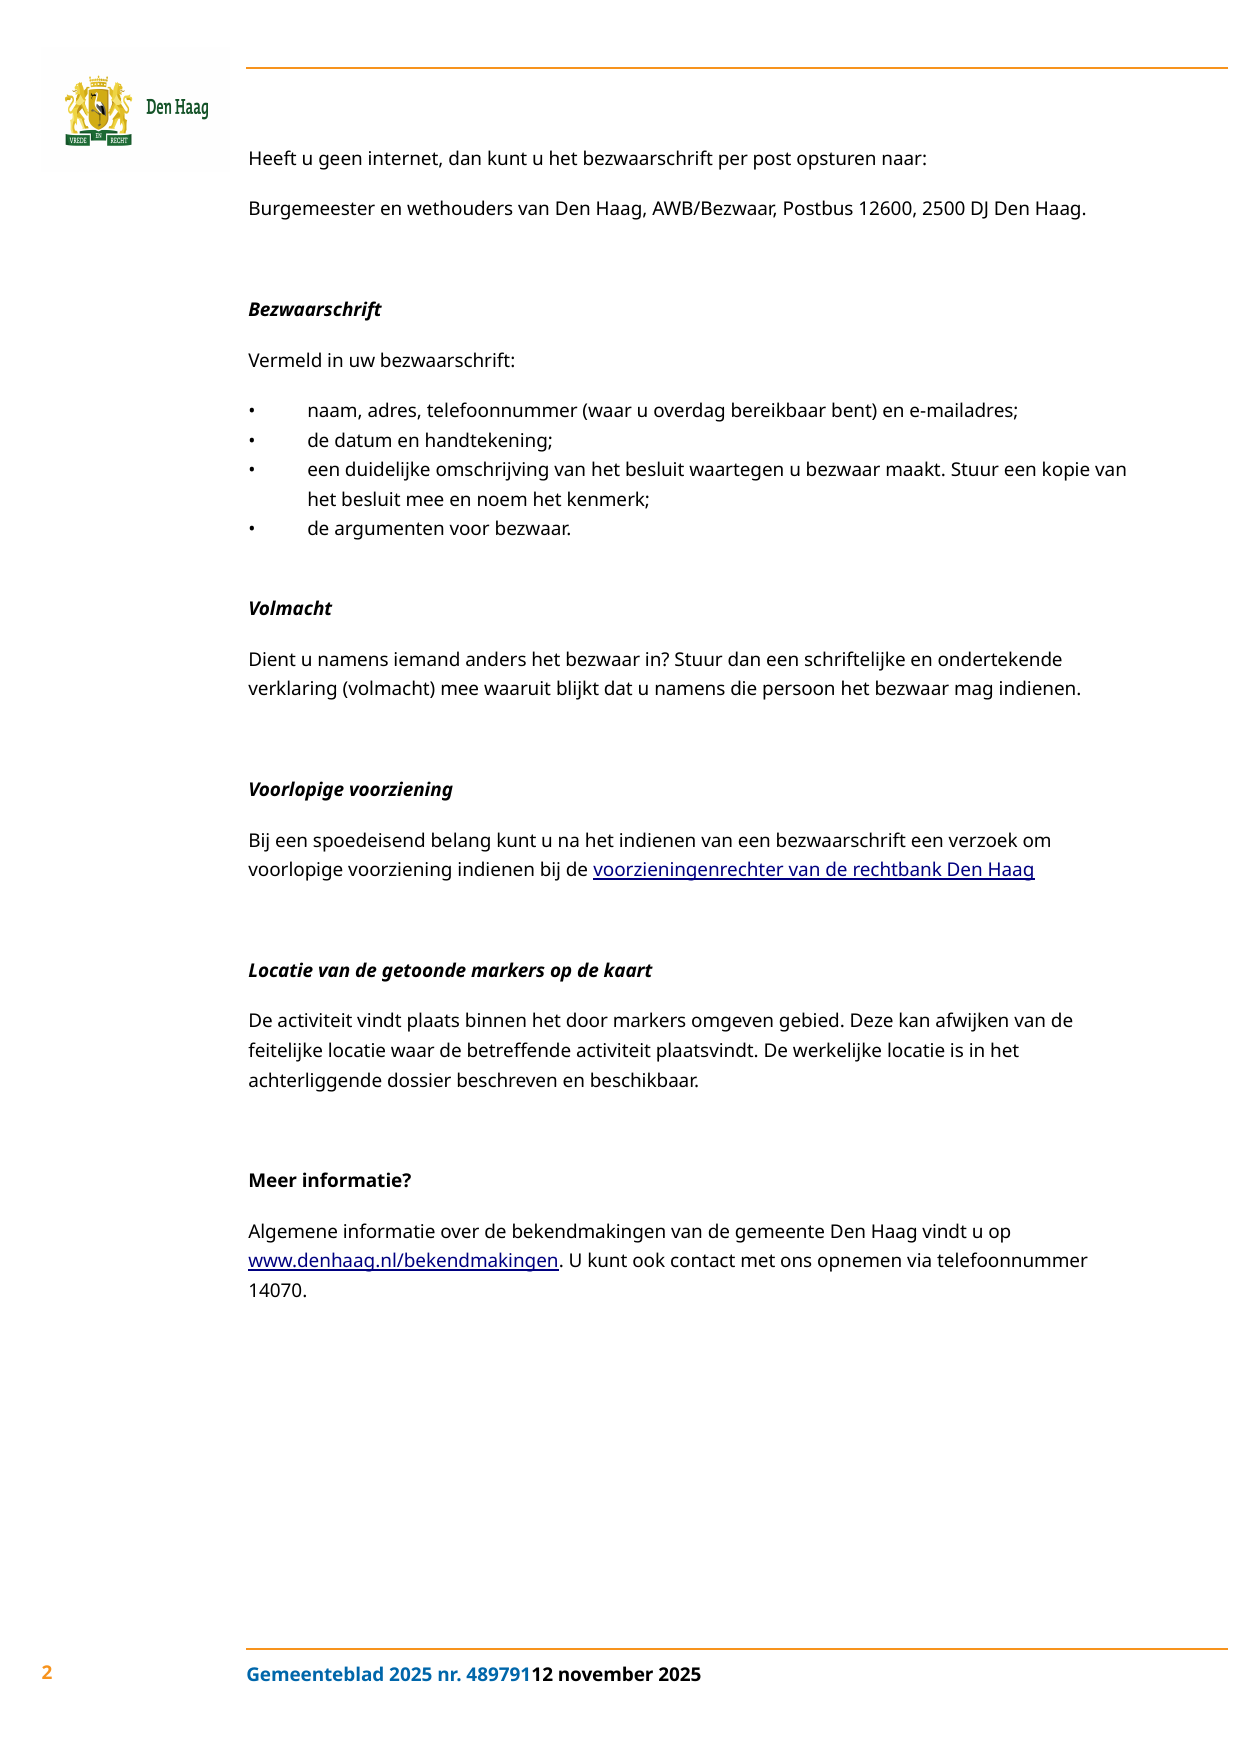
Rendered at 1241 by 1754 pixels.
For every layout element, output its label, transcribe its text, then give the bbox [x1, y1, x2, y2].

text Meer informatie? [248, 1168, 1152, 1193]
list een duidelijke omschrijving van het besluit waartegen u bezwaar maakt. Stuur een kopie van het besluit mee en noem het kenmerk; [248, 456, 1152, 512]
text Heeft u geen internet, dan kunt u het bezwaarschrift per post opsturen naar: [248, 145, 1152, 171]
text Vermeld in uw bezwaarschrift: [248, 347, 1152, 373]
text Algemene informatie over de bekendmakingen van de gemeente Den Haag vindt u op www.denhaag.nl/bekendmakingen. U kunt ook contact met ons opnemen via telefoonnummer 14070. [248, 1218, 1152, 1303]
text De activiteit vindt plaats binnen het door markers omgeven gebied. Deze kan afwijken van de feitelijke locatie waar de betreffende activiteit plaatsvindt. De werkelijke locatie is in het achterliggende dossier beschreven en beschikbaar. [248, 1008, 1152, 1093]
text Locatie van de getoonde markers op de kaart [248, 957, 1152, 983]
list de argumenten voor bezwaar. [248, 516, 1152, 541]
text Burgemeester en wethouders van Den Haag, AWB/Bezwaar, Postbus 12600, 2500 DJ Den Haag. [248, 196, 1152, 221]
text Voorlopige voorziening [248, 776, 1152, 802]
picture [41, 47, 231, 172]
text Dient u namens iemand anders het bezwaar in? Stuur dan een schriftelijke en ondertekende verklaring (volmacht) mee waaruit blijkt dat u namens die persoon het bezwaar mag indienen. [248, 646, 1152, 701]
text Volmacht [248, 596, 1152, 621]
text Bij een spoedeisend belang kunt u na het indienen van een bezwaarschrift een verzoek om voorlopige voorziening indienen bij de voorzieningenrechter van de rechtbank Den Haag [248, 827, 1152, 882]
text Bezwaarschrift [248, 296, 1152, 322]
list de datum en handtekening; [248, 427, 1152, 453]
list naam, adres, telefoonnummer (waar u overdag bereikbaar bent) en e-mailadres; [248, 397, 1152, 423]
